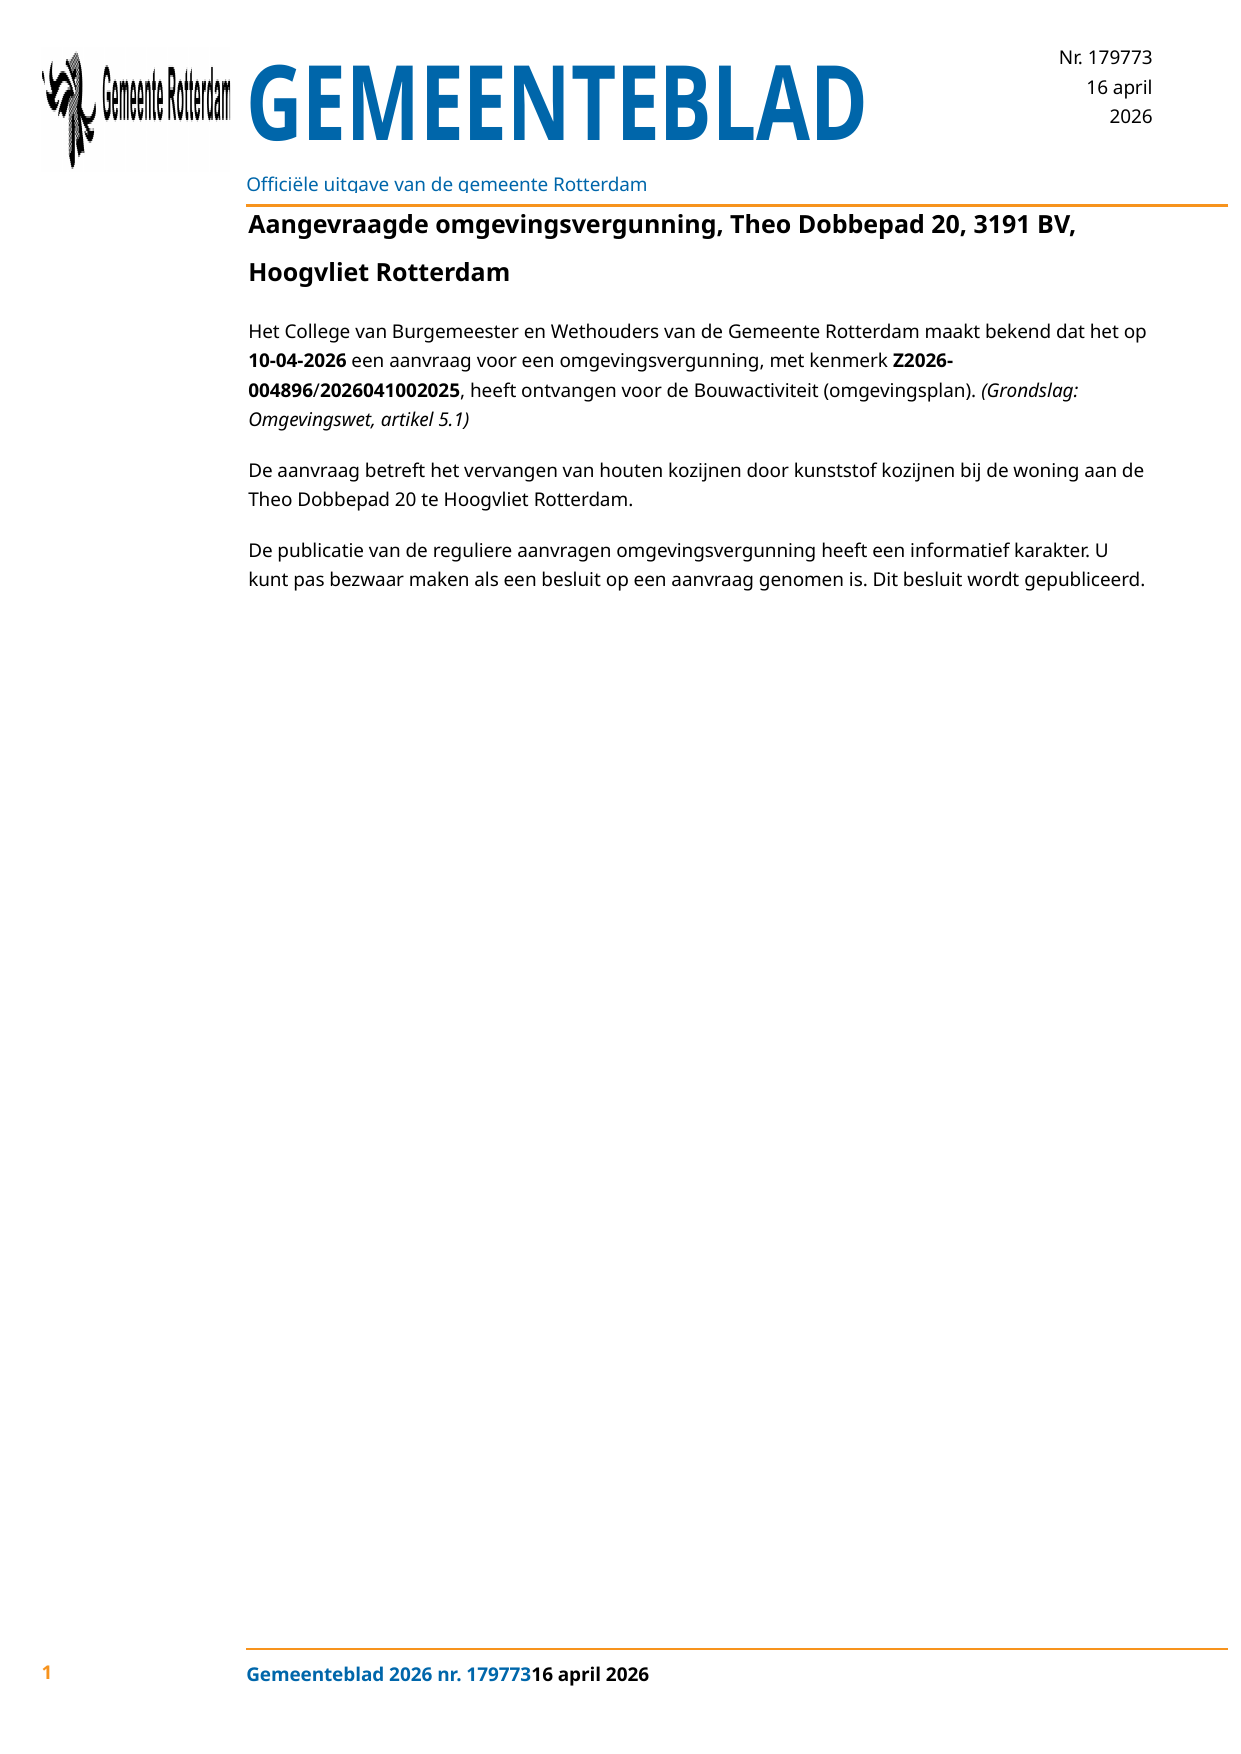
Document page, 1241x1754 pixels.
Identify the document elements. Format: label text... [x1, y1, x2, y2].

text De aanvraag betreft het vervangen van houten kozijnen door kunststof kozijnen bij de woning aan de Theo Dobbepad 20 te Hoogvliet Rotterdam. [248, 457, 1152, 512]
picture [41, 47, 231, 172]
text Aangevraagde omgevingsvergunning, Theo Dobbepad 20, 3191 BV, Hoogvliet Rotterdam [248, 207, 1152, 288]
text Het College van Burgemeester en Wethouders van de Gemeente Rotterdam maakt bekend dat het op 10-04-2026 een aanvraag voor een omgevingsvergunning, met kenmerk Z2026-004896/2026041002025, heeft ontvangen voor de Bouwactiviteit (omgevingsplan). (Grondslag: Omgevingswet, artikel 5.1) [248, 318, 1152, 432]
text De publicatie van de reguliere aanvragen omgevingsvergunning heeft een informatief karakter. U kunt pas bezwaar maken als een besluit op een aanvraag genomen is. Dit besluit wordt gepubliceerd. [248, 537, 1152, 592]
